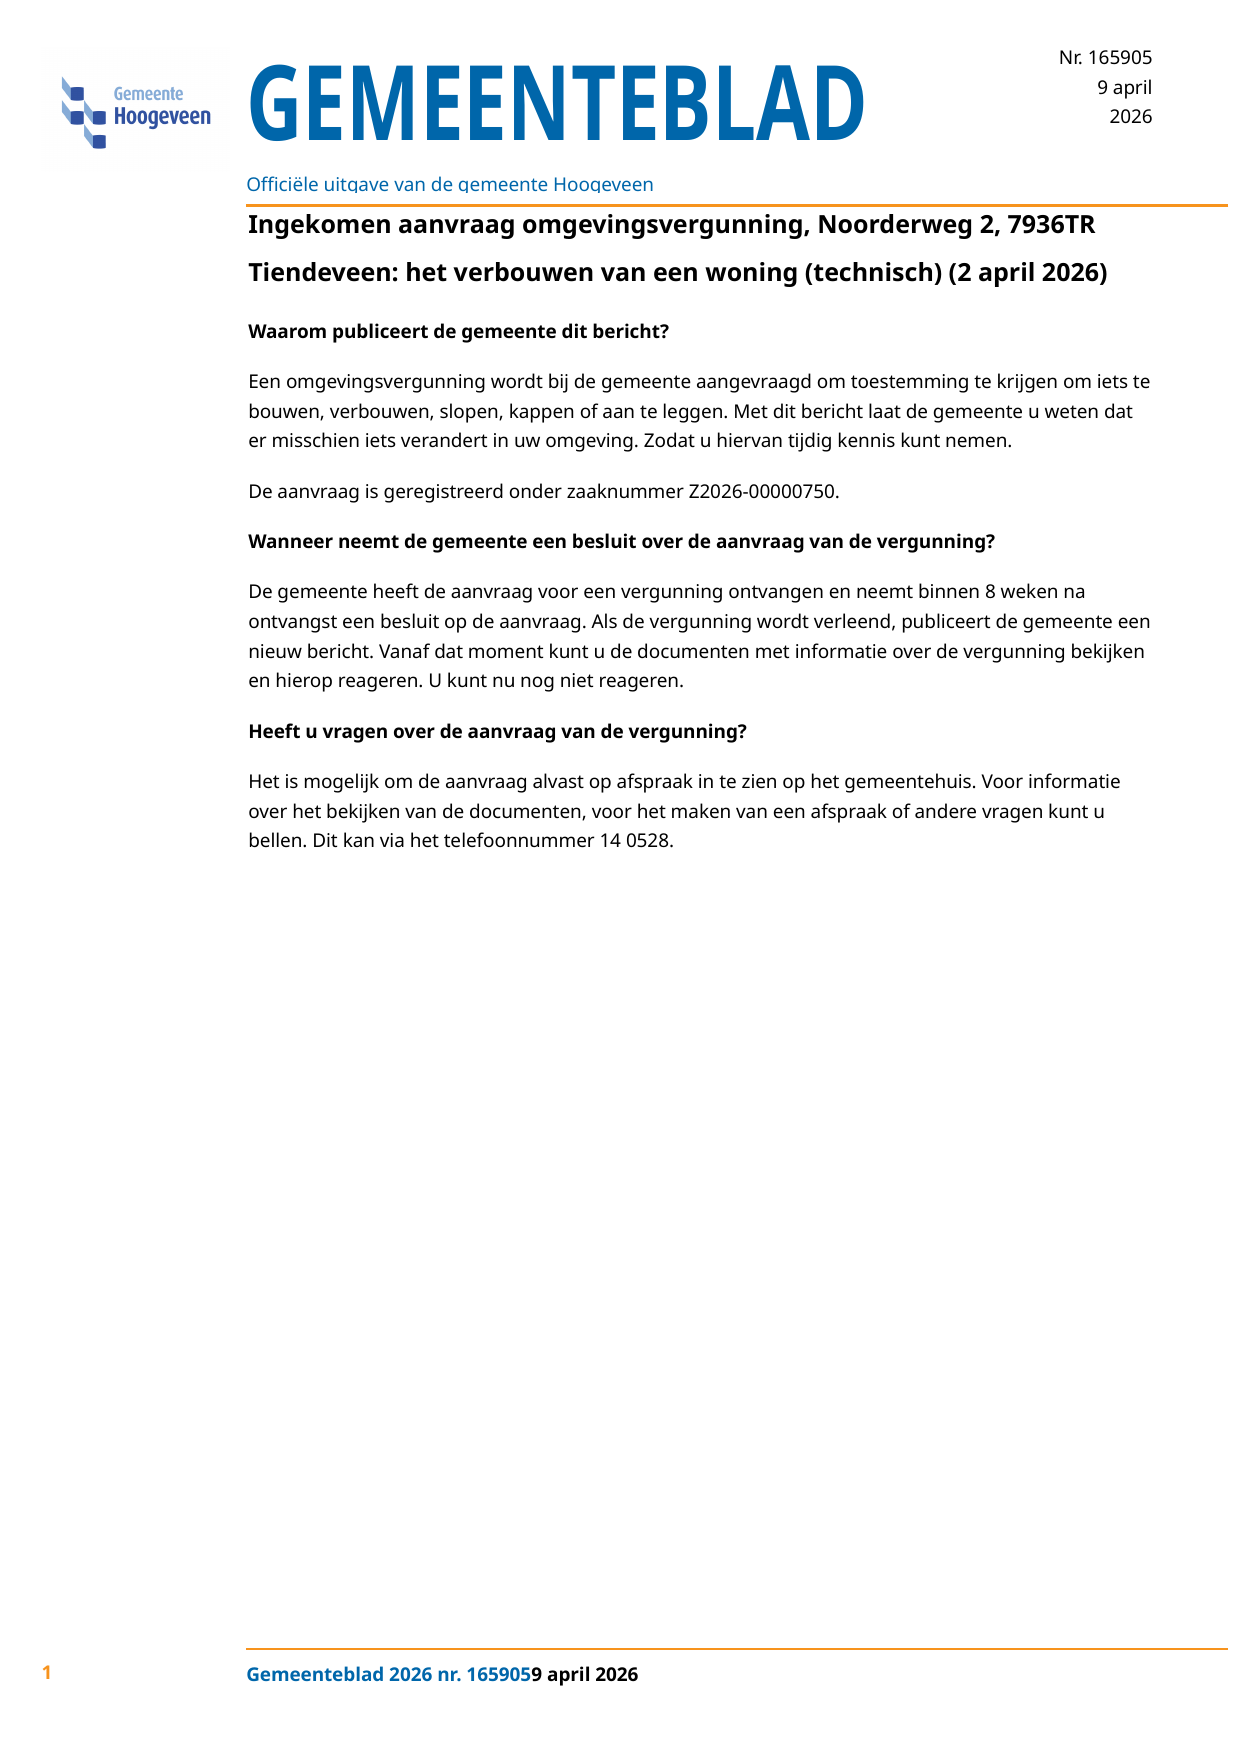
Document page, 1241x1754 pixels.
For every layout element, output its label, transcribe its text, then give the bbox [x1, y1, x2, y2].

text Heeft u vragen over de aanvraag van de vergunning? [248, 718, 1152, 744]
text Het is mogelijk om de aanvraag alvast op afspraak in te zien op het gemeentehuis. Voor informatie over het bekijken van de documenten, voor het maken van een afspraak of andere vragen kunt u bellen. Dit kan via het telefoonnummer 14 0528. [248, 768, 1152, 853]
text De aanvraag is geregistreerd onder zaaknummer Z2026-00000750. [248, 478, 1152, 504]
picture [41, 47, 231, 172]
text De gemeente heeft de aanvraag voor een vergunning ontvangen en neemt binnen 8 weken na ontvangst een besluit op de aanvraag. Als de vergunning wordt verleend, publiceert de gemeente een nieuw bericht. Vanaf dat moment kunt u de documenten met informatie over de vergunning bekijken en hierop reageren. U kunt nu nog niet reageren. [248, 579, 1152, 693]
text Een omgevingsvergunning wordt bij de gemeente aangevraagd om toestemming te krijgen om iets te bouwen, verbouwen, slopen, kappen of aan te leggen. Met dit bericht laat de gemeente u weten dat er misschien iets verandert in uw omgeving. Zodat u hiervan tijdig kennis kunt nemen. [248, 368, 1152, 453]
text Wanneer neemt de gemeente een besluit over de aanvraag van de vergunning? [248, 528, 1152, 554]
text Ingekomen aanvraag omgevingsvergunning, Noorderweg 2, 7936TR Tiendeveen: het verbouwen van een woning (technisch) (2 april 2026) [248, 207, 1152, 288]
text Waarom publiceert de gemeente dit bericht? [248, 318, 1152, 344]
